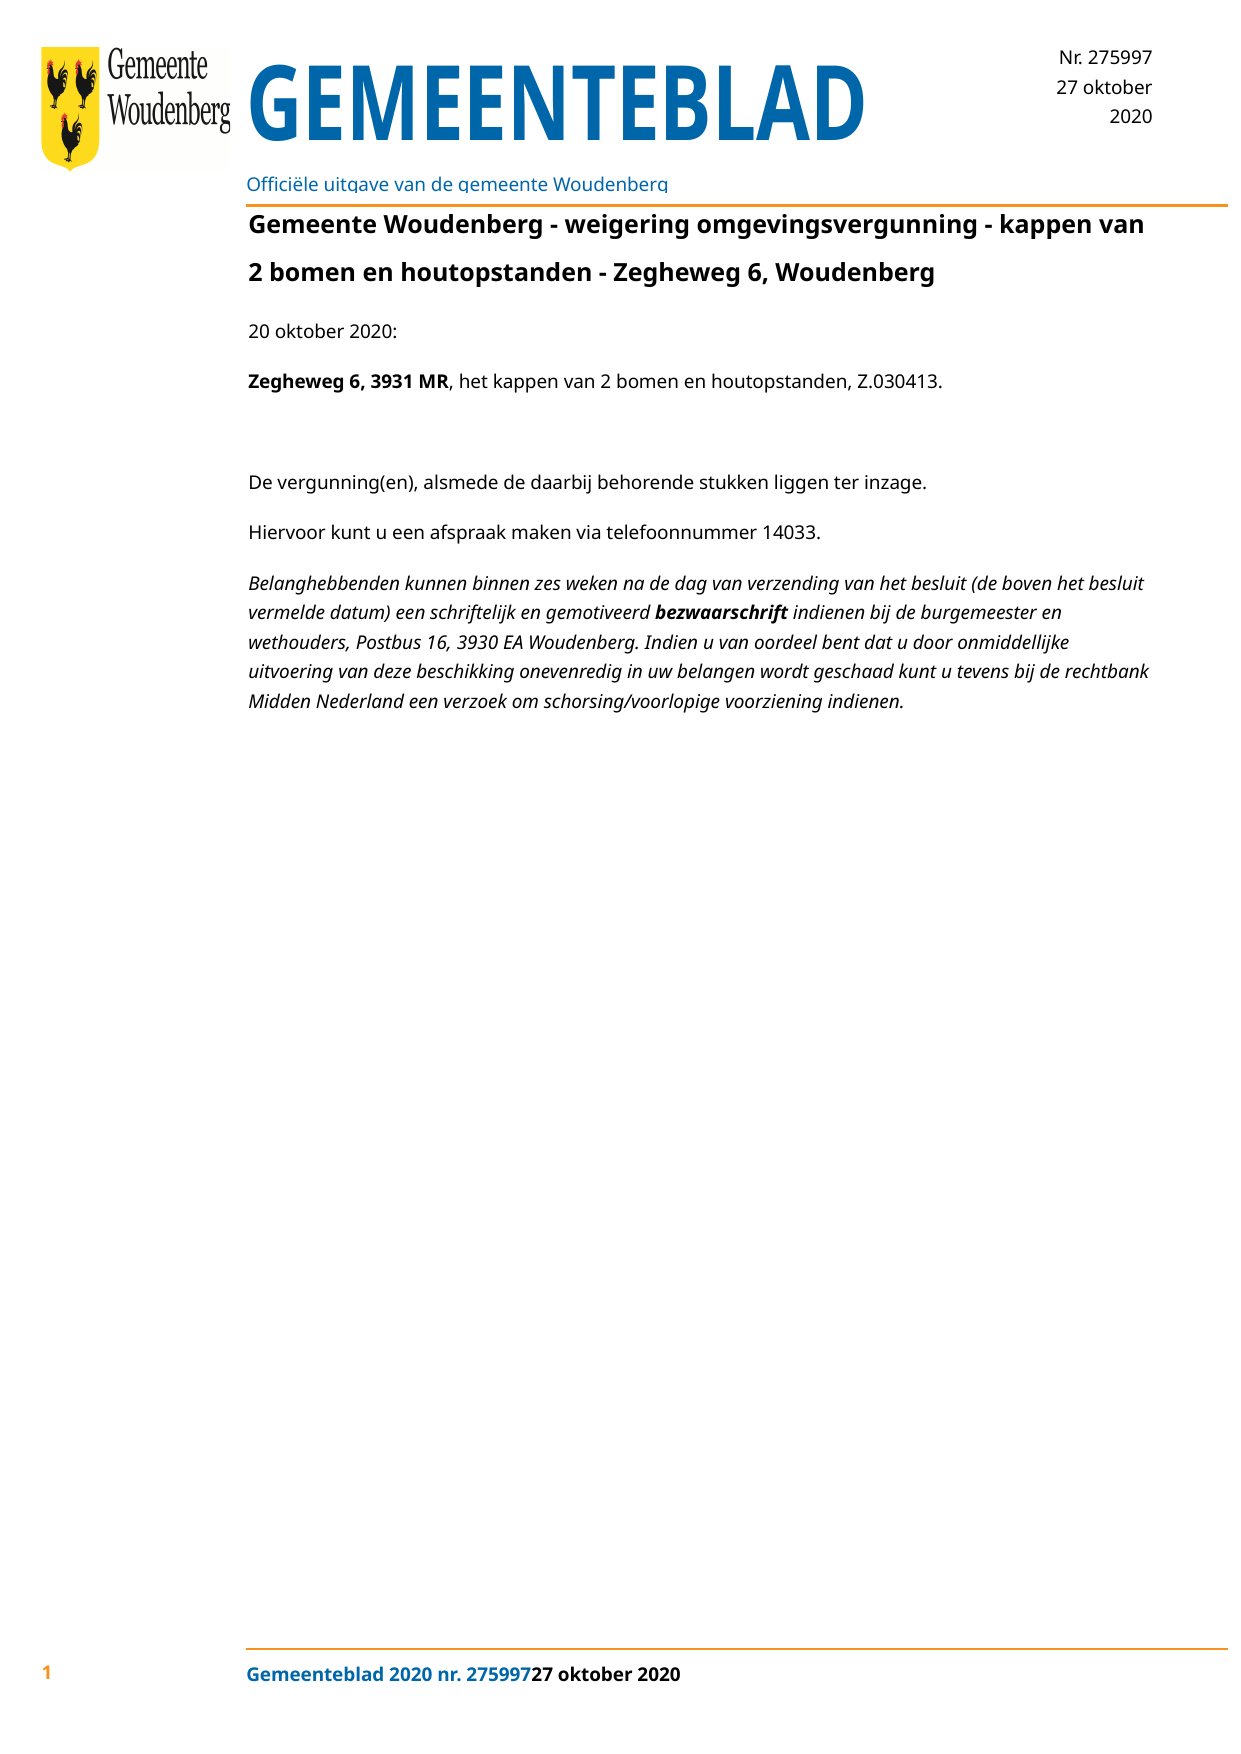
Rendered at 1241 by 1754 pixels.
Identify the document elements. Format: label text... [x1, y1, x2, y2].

text De vergunning(en), alsmede de daarbij behorende stukken liggen ter inzage. [248, 469, 1152, 495]
text Belanghebbenden kunnen binnen zes weken na de dag van verzending van het besluit (de boven het besluit vermelde datum) een schriftelijk en gemotiveerd bezwaarschrift indienen bij de burgemeester en wethouders, Postbus 16, 3930 EA Woudenberg. Indien u van oordeel bent dat u door onmiddellijke uitvoering van deze beschikking onevenredig in uw belangen wordt geschaad kunt u tevens bij de rechtbank Midden Nederland een verzoek om schorsing/voorlopige voorziening indienen. [248, 570, 1152, 714]
picture [41, 47, 231, 172]
text 20 oktober 2020: [248, 318, 1152, 344]
text Hiervoor kunt u een afspraak maken via telefoonnummer 14033. [248, 519, 1152, 545]
text Zegheweg 6, 3931 MR, het kappen van 2 bomen en houtopstanden, Z.030413. [248, 368, 1152, 394]
text Gemeente Woudenberg - weigering omgevingsvergunning - kappen van 2 bomen en houtopstanden - Zegheweg 6, Woudenberg [248, 207, 1152, 288]
